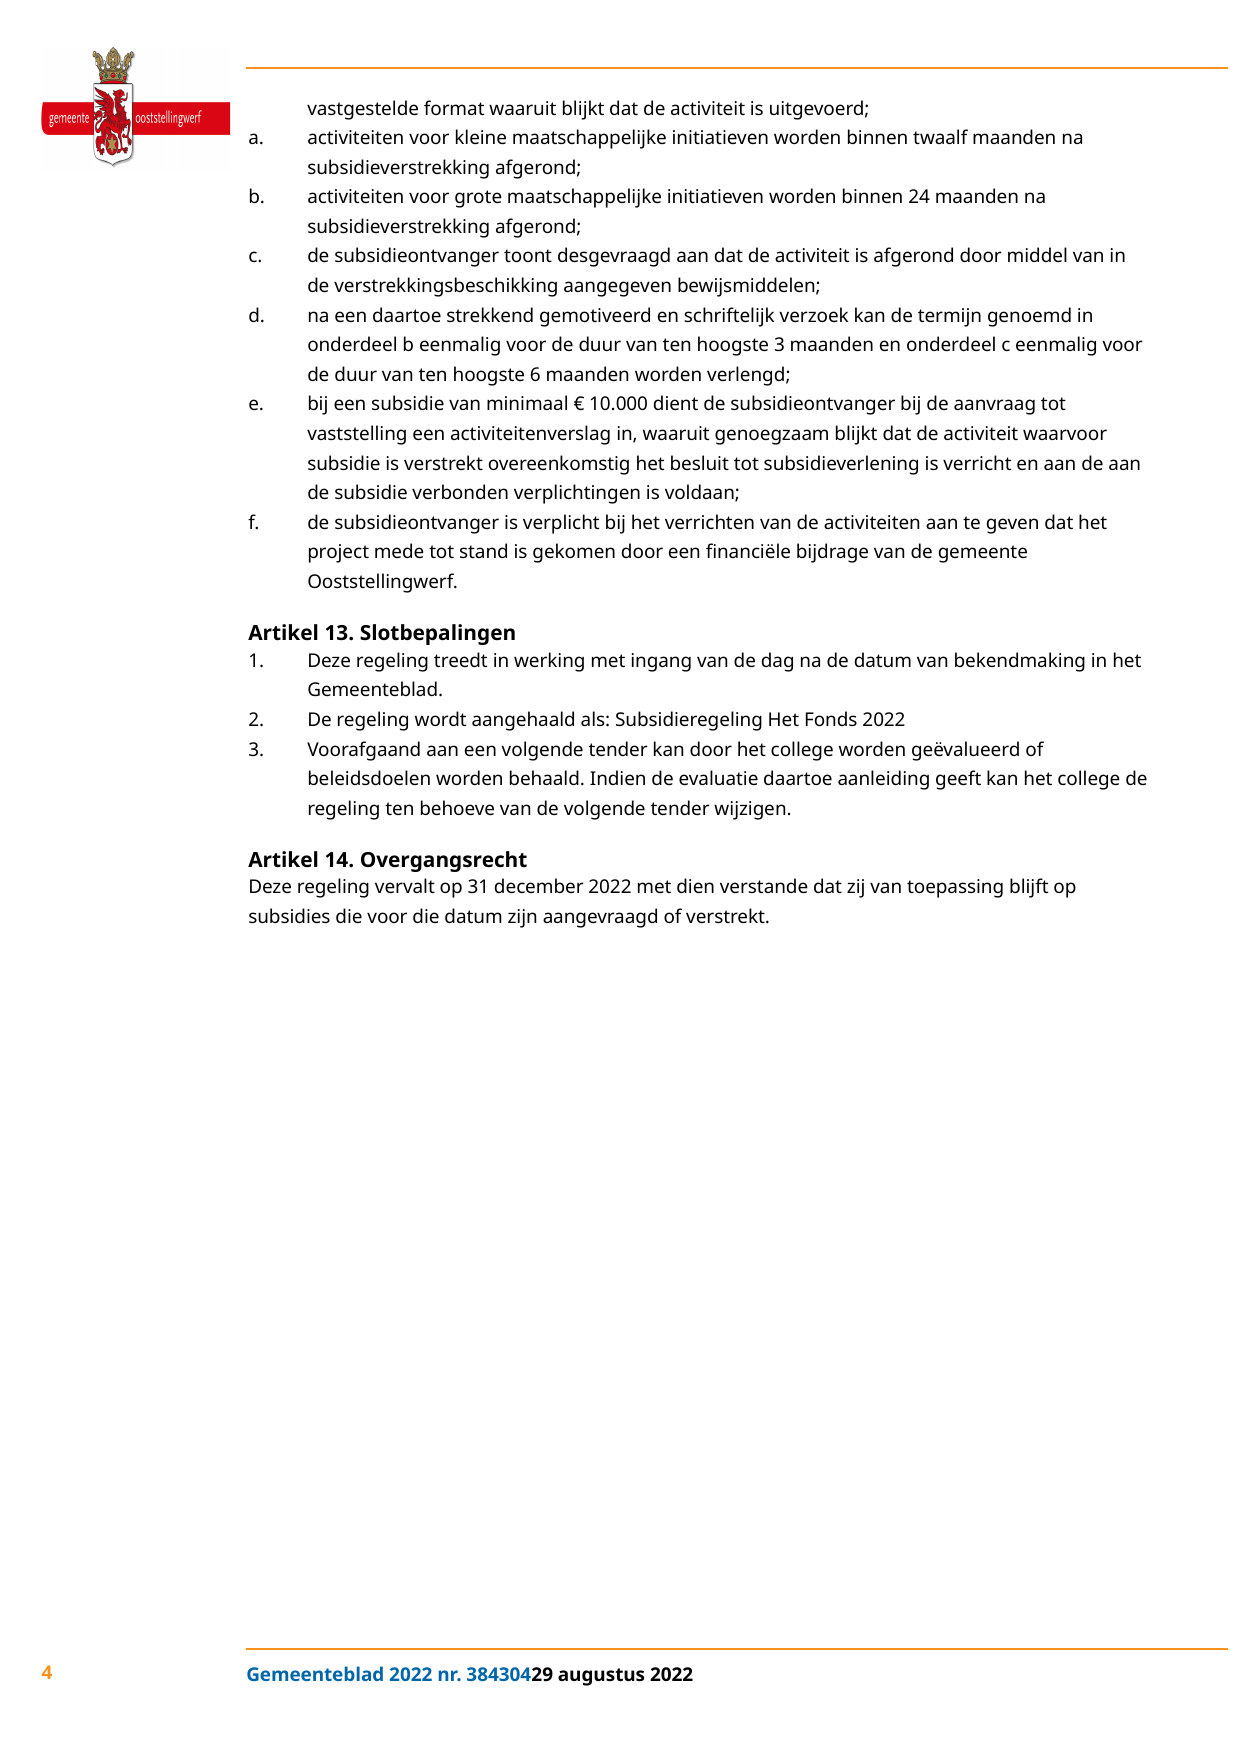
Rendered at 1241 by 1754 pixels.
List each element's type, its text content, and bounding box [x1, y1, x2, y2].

list vastgestelde format waaruit blijkt dat de activiteit is uitgevoerd; [248, 95, 1152, 121]
list de subsidieontvanger toont desgevraagd aan dat de activiteit is afgerond door middel van in de verstrekkingsbeschikking aangegeven bewijsmiddelen; [248, 243, 1152, 298]
list De regeling wordt aangehaald als: Subsidieregeling Het Fonds 2022 [248, 706, 1152, 732]
list bij een subsidie van minimaal € 10.000 dient de subsidieontvanger bij de aanvraag tot vaststelling een activiteitenverslag in, waaruit genoegzaam blijkt dat de activiteit waarvoor subsidie is verstrekt overeenkomstig het besluit tot subsidieverlening is verricht en aan de aan de subsidie verbonden verplichtingen is voldaan; [248, 391, 1152, 505]
list Voorafgaand aan een volgende tender kan door het college worden geëvalueerd of beleidsdoelen worden behaald. Indien de evaluatie daartoe aanleiding geeft kan het college de regeling ten behoeve van de volgende tender wijzigen. [248, 736, 1152, 821]
text Deze regeling vervalt op 31 december 2022 met dien verstande dat zij van toepassing blijft op subsidies die voor die datum zijn aangevraagd of verstrekt. [248, 874, 1152, 929]
list de subsidieontvanger is verplicht bij het verrichten van de activiteiten aan te geven dat het project mede tot stand is gekomen door een financiële bijdrage van de gemeente Ooststellingwerf. [248, 509, 1152, 594]
list activiteiten voor grote maatschappelijke initiatieven worden binnen 24 maanden na subsidieverstrekking afgerond; [248, 183, 1152, 239]
text Artikel 13. Slotbepalingen [248, 618, 1152, 647]
list na een daartoe strekkend gemotiveerd en schriftelijk verzoek kan de termijn genoemd in onderdeel b eenmalig voor de duur van ten hoogste 3 maanden en onderdeel c eenmalig voor de duur van ten hoogste 6 maanden worden verlengd; [248, 302, 1152, 387]
list Deze regeling treedt in werking met ingang van de dag na de datum van bekendmaking in het Gemeenteblad. [248, 647, 1152, 702]
text Artikel 14. Overgangsrecht [248, 845, 1152, 874]
picture [41, 47, 231, 172]
list activiteiten voor kleine maatschappelijke initiatieven worden binnen twaalf maanden na subsidieverstrekking afgerond; [248, 124, 1152, 180]
